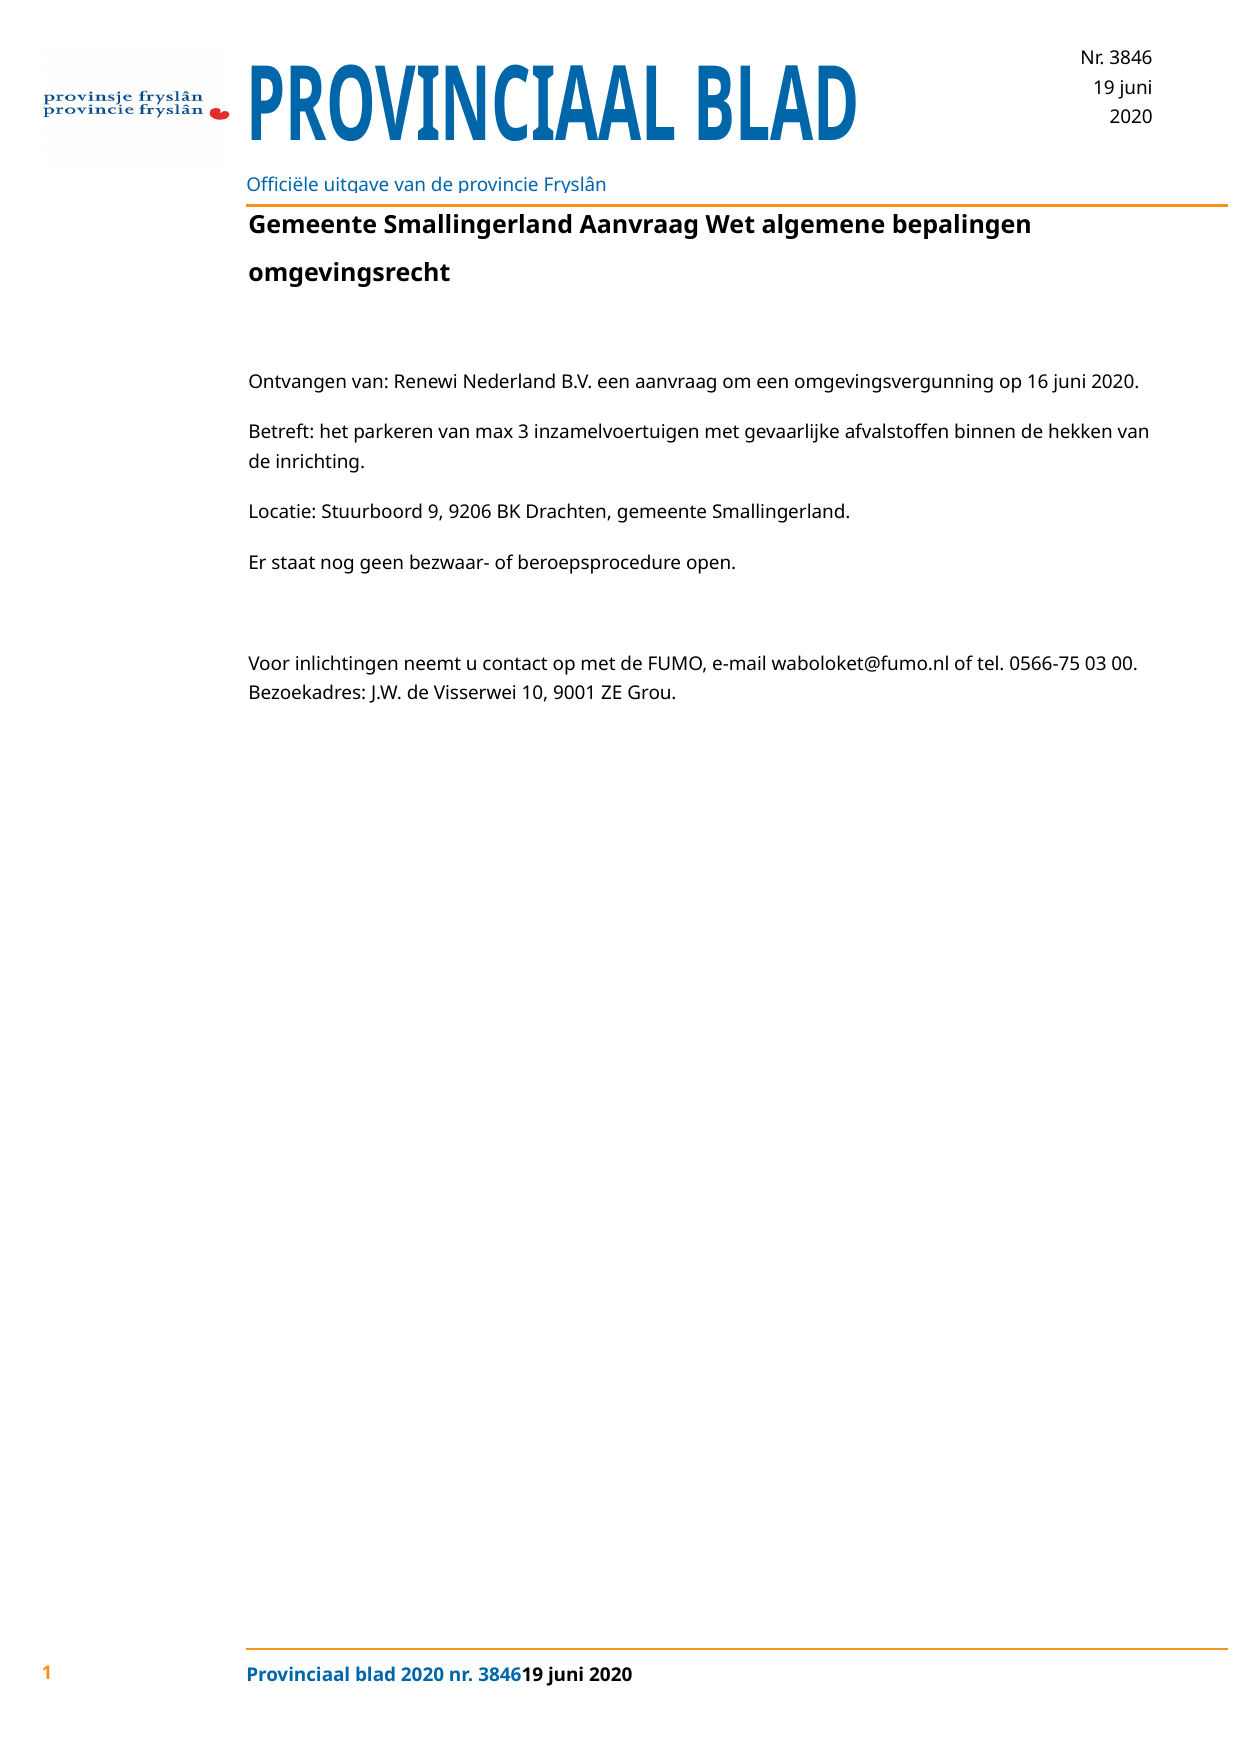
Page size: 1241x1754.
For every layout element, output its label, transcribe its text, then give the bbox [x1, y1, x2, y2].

picture [41, 47, 231, 172]
text Gemeente Smallingerland Aanvraag Wet algemene bepalingen omgevingsrecht [248, 207, 1152, 288]
text Voor inlichtingen neemt u contact op met de FUMO, e-mail waboloket@fumo.nl of tel. 0566-75 03 00. Bezoekadres: J.W. de Visserwei 10, 9001 ZE Grou. [248, 650, 1152, 705]
text Ontvangen van: Renewi Nederland B.V. een aanvraag om een omgevingsvergunning op 16 juni 2020. [248, 368, 1152, 394]
text Betreft: het parkeren van max 3 inzamelvoertuigen met gevaarlijke afvalstoffen binnen de hekken van de inrichting. [248, 419, 1152, 474]
text Er staat nog geen bezwaar- of beroepsprocedure open. [248, 549, 1152, 575]
text Locatie: Stuurboord 9, 9206 BK Drachten, gemeente Smallingerland. [248, 499, 1152, 524]
